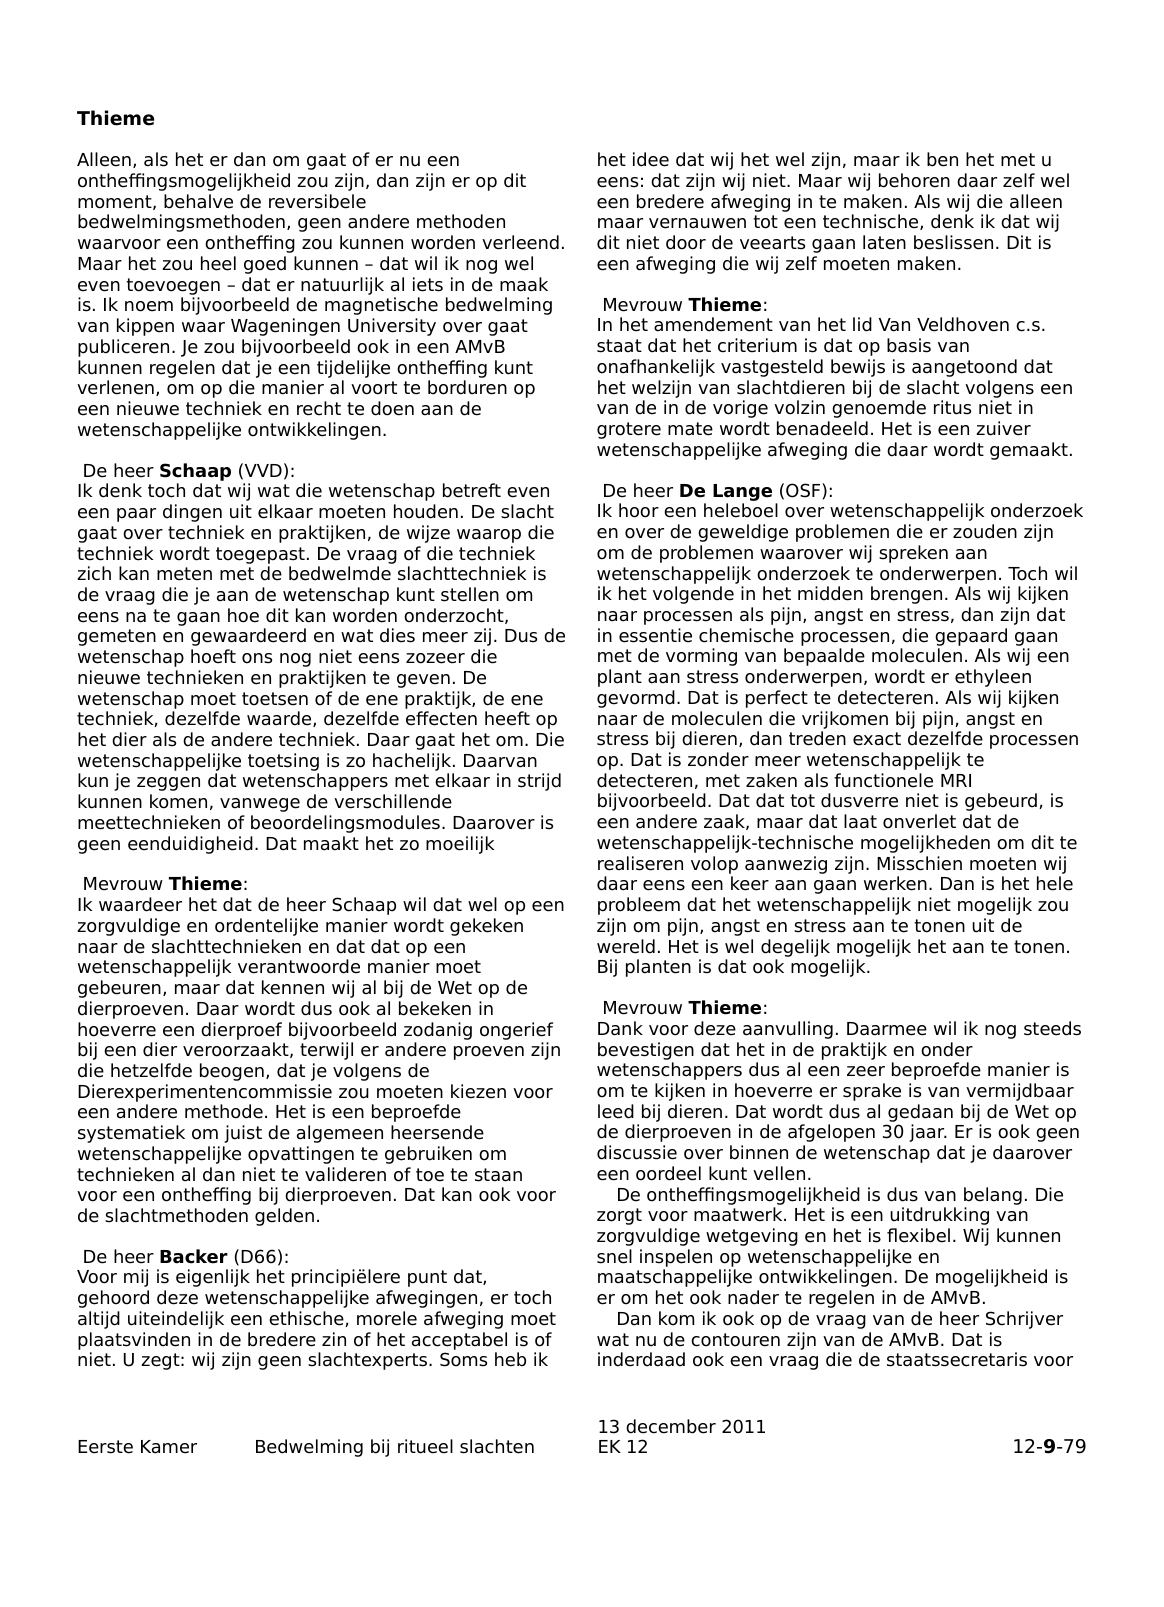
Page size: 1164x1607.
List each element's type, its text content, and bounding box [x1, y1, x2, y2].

text In het amendement van het lid Van Veldhoven c.s. staat dat het criterium is dat op basis van onafhankelijk vastgesteld bewijs is aangetoond dat het welzijn van slachtdieren bij de slacht volgens een van de in de vorige volzin genoemde ritus niet in grotere mate wordt benadeeld. Het is een zuiver wetenschappelijke afweging die daar wordt gemaakt. [596, 315, 1087, 460]
text Dan kom ik ook op de vraag van de heer Schrijver wat nu de contouren zijn van de AMvB. Dat is inderdaad ook een vraag die de staatssecretaris voor [596, 1309, 1087, 1371]
text De heer Schaap (VVD): [77, 460, 567, 481]
text Mevrouw Thieme: [77, 874, 567, 895]
text Ik hoor een heleboel over wetenschappelijk onderzoek en over de geweldige problemen die er zouden zijn om de problemen waarover wij spreken aan wetenschappelijk onderzoek te onderwerpen. Toch wil ik het volgende in het midden brengen. Als wij kijken naar processen als pijn, angst en stress, dan zijn dat in essentie chemische processen, die gepaard gaan met de vorming van bepaalde moleculen. Als wij een plant aan stress onderwerpen, wordt er ethyleen gevormd. Dat is perfect te detecteren. Als wij kijken naar de moleculen die vrijkomen bij pijn, angst en stress bij dieren, dan treden exact dezelfde processen op. Dat is zonder meer wetenschappelijk te detecteren, met zaken als functionele MRI bijvoorbeeld. Dat dat tot dusverre niet is gebeurd, is een andere zaak, maar dat laat onverlet dat de wetenschappelijk-technische mogelijkheden om dit te realiseren volop aanwezig zijn. Misschien moeten wij daar eens een keer aan gaan werken. Dan is het hele probleem dat het wetenschappelijk niet mogelijk zou zijn om pijn, angst en stress aan te tonen uit de wereld. Het is wel degelijk mogelijk het aan te tonen. Bij planten is dat ook mogelijk. [596, 501, 1087, 978]
text De heer De Lange (OSF): [596, 480, 1087, 501]
text Mevrouw Thieme: [596, 294, 1087, 315]
text Voor mij is eigenlijk het principiëlere punt dat, gehoord deze wetenschappelijke afwegingen, er toch altijd uiteindelijk een ethische, morele afweging moet plaatsvinden in de bredere zin of het acceptabel is of niet. U zegt: wij zijn geen slachtexperts. Soms heb ik [77, 1267, 567, 1371]
text De ontheffingsmogelijkheid is dus van belang. Die zorgt voor maatwerk. Het is een uitdrukking van zorgvuldige wetgeving en het is flexibel. Wij kunnen snel inspelen op wetenschappelijke en maatschappelijke ontwikkelingen. De mogelijkheid is er om het ook nader te regelen in de AMvB. [596, 1184, 1087, 1309]
text Mevrouw Thieme: [596, 998, 1087, 1019]
text De heer Backer (D66): [77, 1247, 567, 1267]
text Alleen, als het er dan om gaat of er nu een ontheffingsmogelijkheid zou zijn, dan zijn er op dit moment, behalve de reversibele bedwelmingsmethoden, geen andere methoden waarvoor een ontheffing zou kunnen worden verleend. Maar het zou heel goed kunnen – dat wil ik nog wel even toevoegen – dat er natuurlijk al iets in de maak is. Ik noem bijvoorbeeld de magnetische bedwelming van kippen waar Wageningen University over gaat publiceren. Je zou bijvoorbeeld ook in een AMvB kunnen regelen dat je een tijdelijke ontheffing kunt verlenen, om op die manier al voort te borduren op een nieuwe techniek en recht te doen aan de wetenschappelijke ontwikkelingen. [77, 150, 567, 440]
text Ik denk toch dat wij wat die wetenschap betreft even een paar dingen uit elkaar moeten houden. De slacht gaat over techniek en praktijken, de wijze waarop die techniek wordt toegepast. De vraag of die techniek zich kan meten met de bedwelmde slachttechniek is de vraag die je aan de wetenschap kunt stellen om eens na te gaan hoe dit kan worden onderzocht, gemeten en gewaardeerd en wat dies meer zij. Dus de wetenschap hoeft ons nog niet eens zozeer die nieuwe technieken en praktijken te geven. De wetenschap moet toetsen of de ene praktijk, de ene techniek, dezelfde waarde, dezelfde effecten heeft op het dier als de andere techniek. Daar gaat het om. Die wetenschappelijke toetsing is zo hachelijk. Daarvan kun je zeggen dat wetenschappers met elkaar in strijd kunnen komen, vanwege de verschillende meettechnieken of beoordelingsmodules. Daarover is geen eenduidigheid. Dat maakt het zo moeilijk [77, 481, 567, 854]
text Dank voor deze aanvulling. Daarmee wil ik nog steeds bevestigen dat het in de praktijk en onder wetenschappers dus al een zeer beproefde manier is om te kijken in hoeverre er sprake is van vermijdbaar leed bij dieren. Dat wordt dus al gedaan bij de Wet op de dierproeven in de afgelopen 30 jaar. Er is ook geen discussie over binnen de wetenschap dat je daarover een oordeel kunt vellen. [596, 1019, 1087, 1184]
text Ik waardeer het dat de heer Schaap wil dat wel op een zorgvuldige en ordentelijke manier wordt gekeken naar de slachttechnieken en dat dat op een wetenschappelijk verantwoorde manier moet gebeuren, maar dat kennen wij al bij de Wet op de dierproeven. Daar wordt dus ook al bekeken in hoeverre een dierproef bijvoorbeeld zodanig ongerief bij een dier veroorzaakt, terwijl er andere proeven zijn die hetzelfde beogen, dat je volgens de Dierexperimentencommissie zou moeten kiezen voor een andere methode. Het is een beproefde systematiek om juist de algemeen heersende wetenschappelijke opvattingen te gebruiken om technieken al dan niet te valideren of toe te staan voor een ontheffing bij dierproeven. Dat kan ook voor de slachtmethoden gelden. [77, 895, 567, 1227]
text het idee dat wij het wel zijn, maar ik ben het met u eens: dat zijn wij niet. Maar wij behoren daar zelf wel een bredere afweging in te maken. Als wij die alleen maar vernauwen tot een technische, denk ik dat wij dit niet door de veearts gaan laten beslissen. Dit is een afweging die wij zelf moeten maken. [596, 150, 1087, 274]
